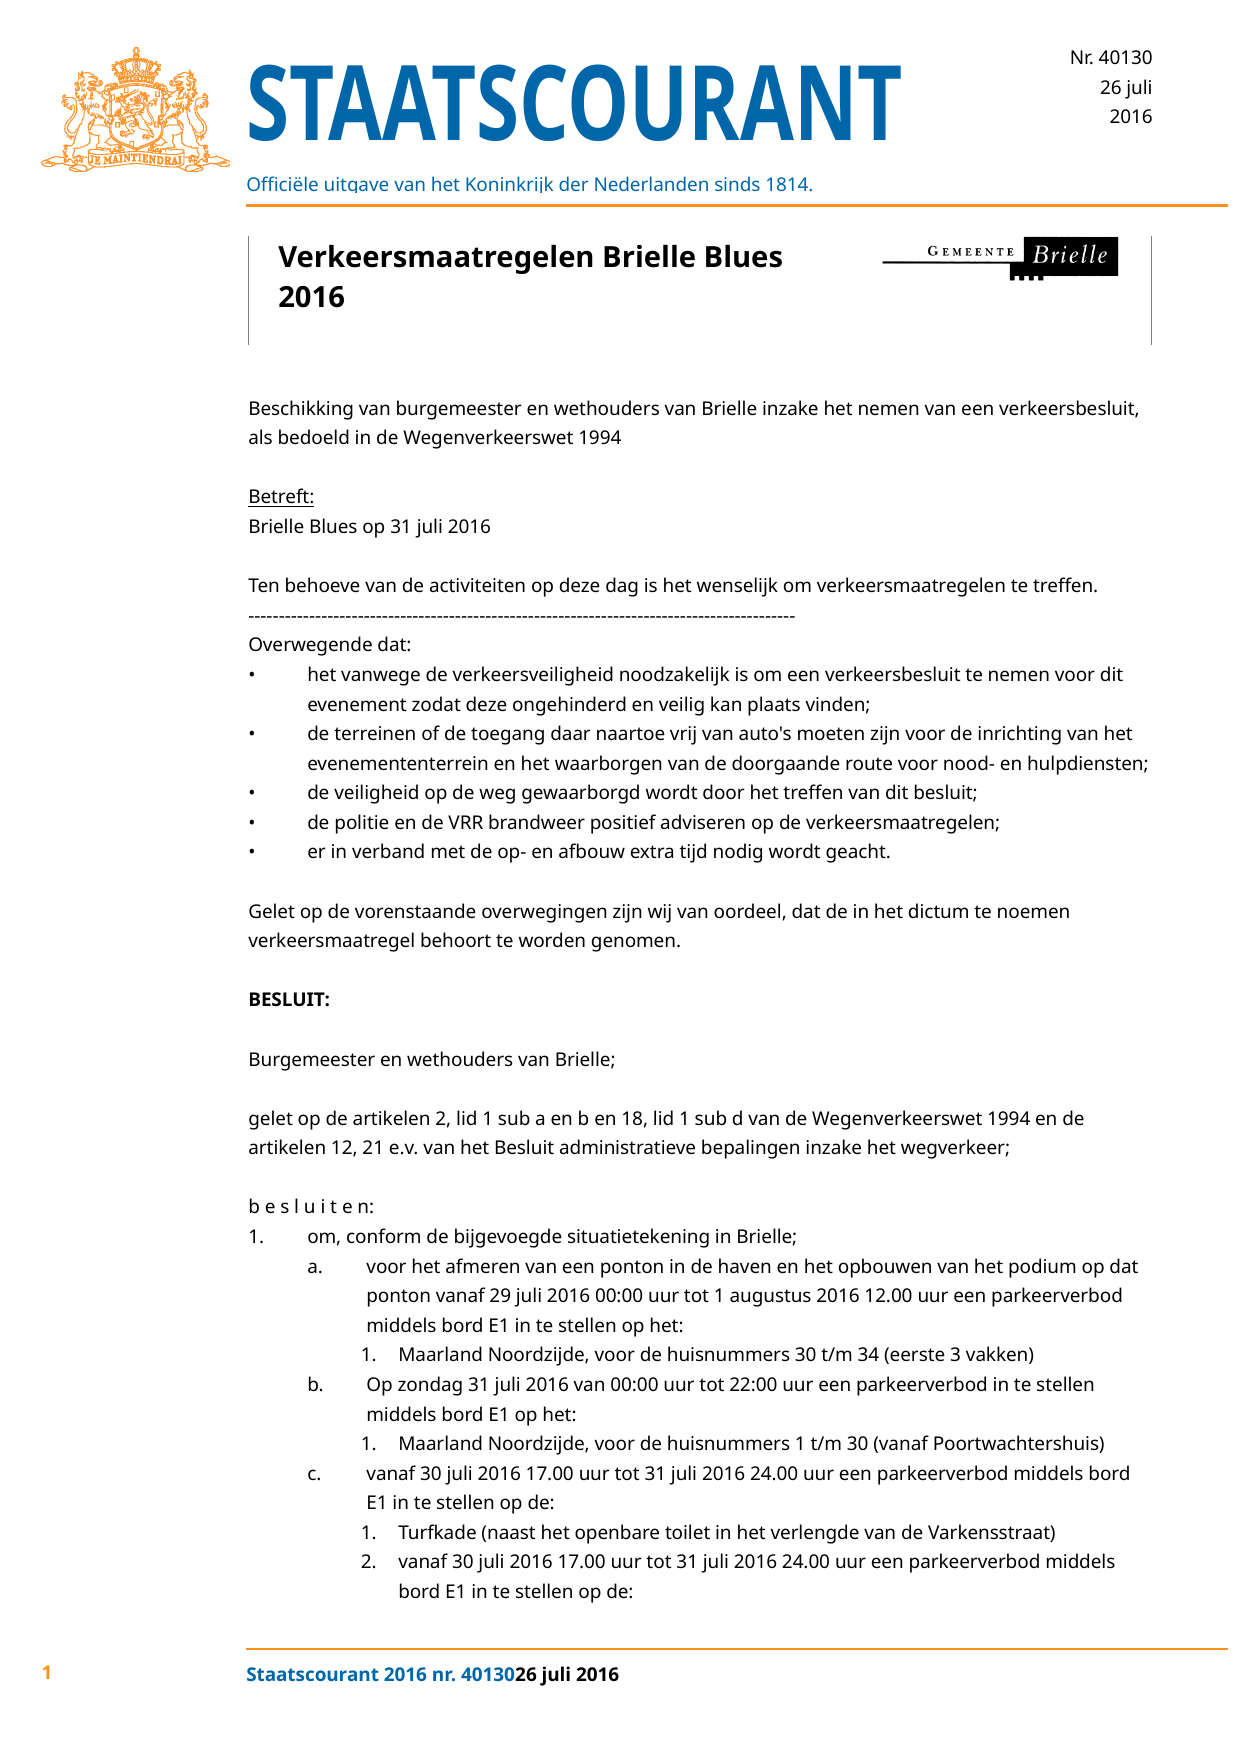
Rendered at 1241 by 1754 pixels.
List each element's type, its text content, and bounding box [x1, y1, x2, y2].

text b e s l u i t e n: [248, 1194, 1152, 1219]
text Gelet op de vorenstaande overwegingen zijn wij van oordeel, dat de in het dictum te noemen verkeersmaatregel behoort te worden genomen. [248, 898, 1152, 953]
text Overwegende dat: [248, 632, 1152, 657]
list de terreinen of de toegang daar naartoe vrij van auto's moeten zijn voor de inrichting van het evenemententerrein en het waarborgen van de doorgaande route voor nood- en hulpdiensten; [248, 720, 1152, 776]
list voor het afmeren van een ponton in de haven en het opbouwen van het podium op dat ponton vanaf 29 juli 2016 00:00 uur tot 1 augustus 2016 12.00 uur een parkeerverbod middels bord E1 in te stellen op het: [307, 1253, 1152, 1338]
list om, conform de bijgevoegde situatietekening in Brielle; [248, 1223, 1152, 1249]
list er in verband met de op- en afbouw extra tijd nodig wordt geacht. [248, 839, 1152, 864]
picture [882, 236, 1119, 281]
text Ten behoeve van de activiteiten op deze dag is het wenselijk om verkeersmaatregelen te treffen. [248, 572, 1152, 598]
text Brielle Blues op 31 juli 2016 [248, 513, 1152, 539]
text Burgemeester en wethouders van Brielle; [248, 1046, 1152, 1072]
text Beschikking van burgemeester en wethouders van Brielle inzake het nemen van een verkeersbesluit, als bedoeld in de Wegenverkeerswet 1994 [248, 395, 1152, 450]
list Maarland Noordzijde, voor de huisnummers 30 t/m 34 (eerste 3 vakken) [361, 1342, 1152, 1367]
text gelet op de artikelen 2, lid 1 sub a en b en 18, lid 1 sub d van de Wegenverkeerswet 1994 en de artikelen 12, 21 e.v. van het Besluit administratieve bepalingen inzake het wegverkeer; [248, 1105, 1152, 1160]
list vanaf 30 juli 2016 17.00 uur tot 31 juli 2016 24.00 uur een parkeerverbod middels bord E1 in te stellen op de: [307, 1460, 1152, 1515]
list de veiligheid op de weg gewaarborgd wordt door het treffen van dit besluit; [248, 779, 1152, 805]
table_header [850, 236, 1151, 345]
text BESLUIT: [248, 987, 1152, 1012]
list Turfkade (naast het openbare toilet in het verlengde van de Varkensstraat) [361, 1519, 1152, 1545]
text ------------------------------------------------------------------------------------------ [248, 602, 1152, 628]
table_header Verkeersmaatregelen Brielle Blues 2016 [249, 236, 850, 345]
picture [41, 47, 231, 172]
text Betreft: [248, 484, 1152, 509]
list vanaf 30 juli 2016 17.00 uur tot 31 juli 2016 24.00 uur een parkeerverbod middels bord E1 in te stellen op de: [361, 1549, 1152, 1604]
list het vanwege de verkeersveiligheid noodzakelijk is om een verkeersbesluit te nemen voor dit evenement zodat deze ongehinderd en veilig kan plaats vinden; [248, 661, 1152, 717]
list de politie en de VRR brandweer positief adviseren op de verkeersmaatregelen; [248, 809, 1152, 835]
list Op zondag 31 juli 2016 van 00:00 uur tot 22:00 uur een parkeerverbod in te stellen middels bord E1 op het: [307, 1371, 1152, 1427]
list Maarland Noordzijde, voor de huisnummers 1 t/m 30 (vanaf Poortwachtershuis) [361, 1430, 1152, 1456]
